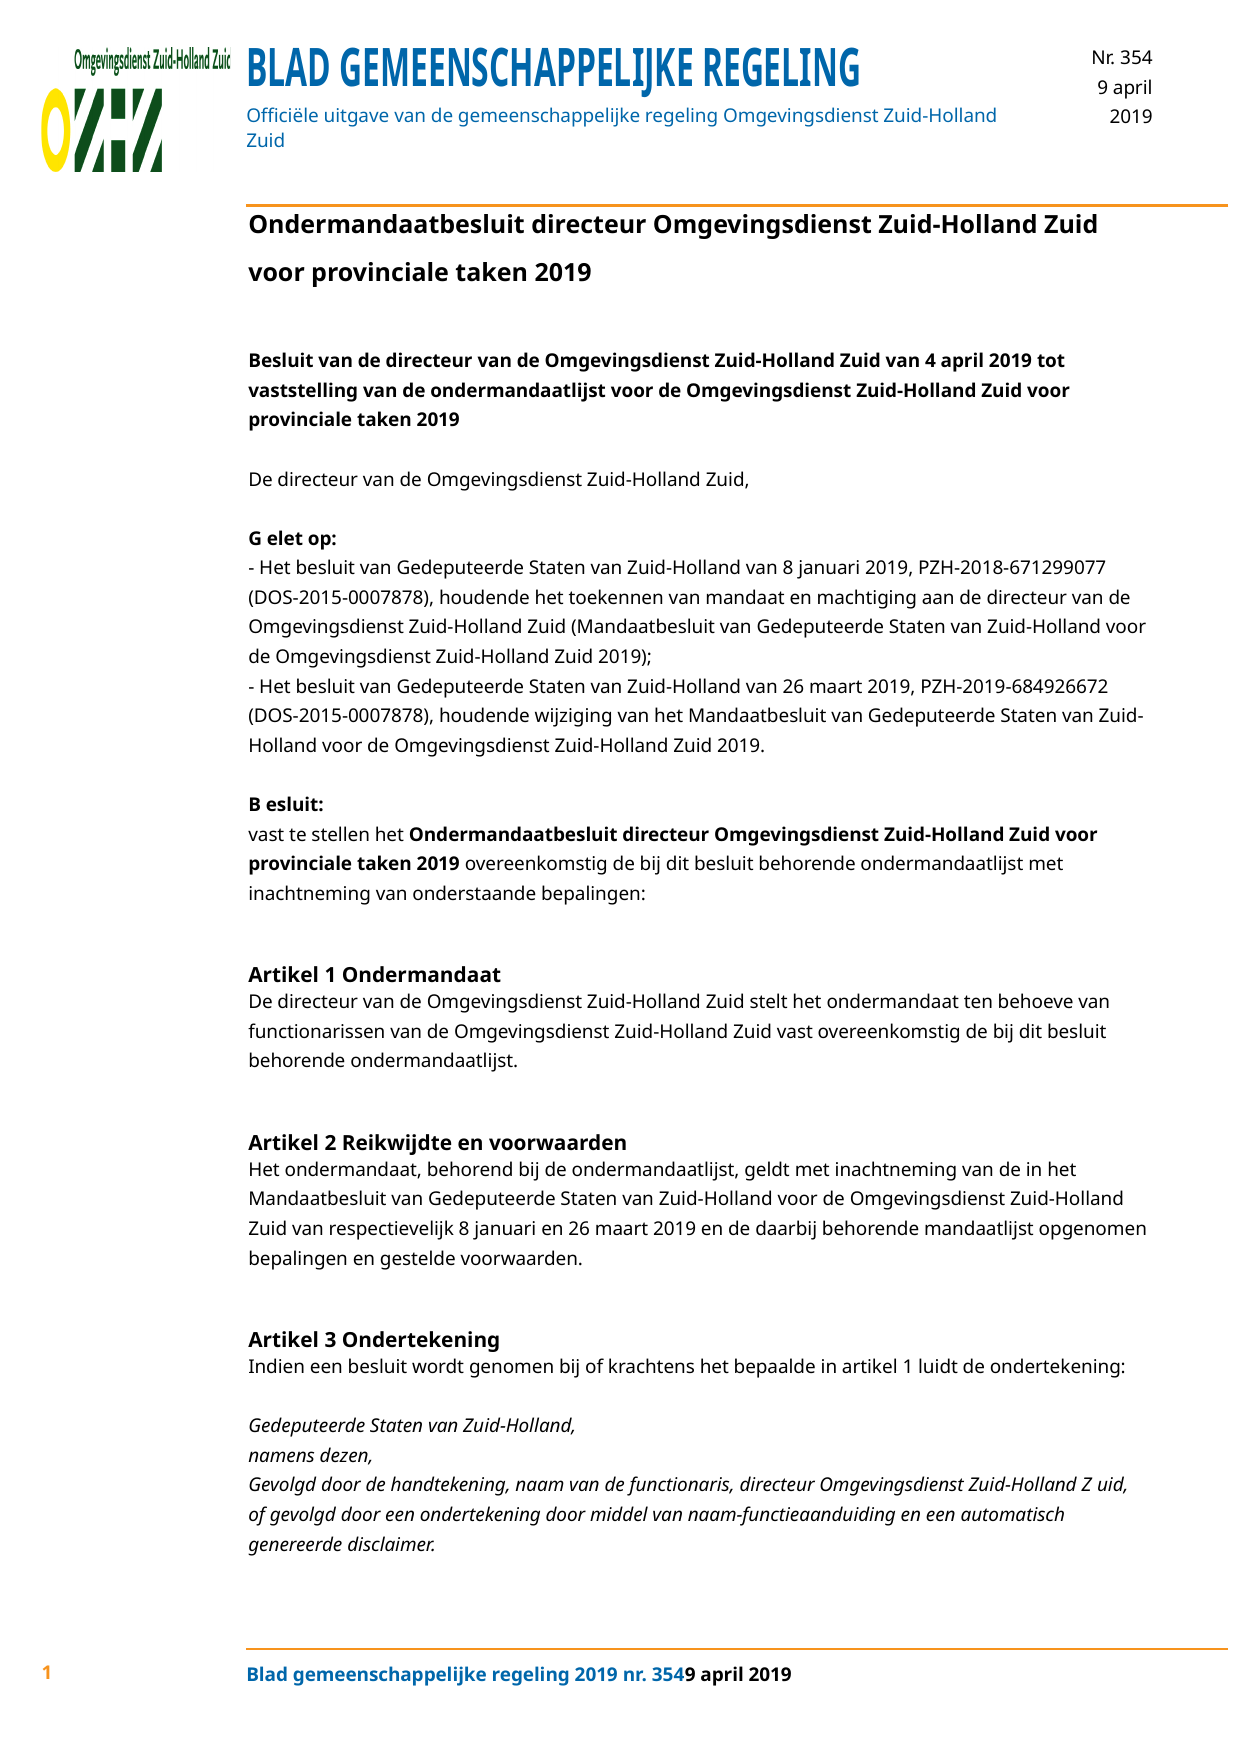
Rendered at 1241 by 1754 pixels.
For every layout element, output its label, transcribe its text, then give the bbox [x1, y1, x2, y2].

text Artikel 1 Ondermandaat [248, 960, 1152, 988]
text namens dezen, [248, 1442, 1152, 1468]
text Gevolgd door de handtekening, naam van de functionaris, directeur Omgevingsdienst Zuid-Holland Z uid, of gevolgd door een ondertekening door middel van naam-functieaanduiding en een automatisch genereerde disclaimer. [248, 1472, 1152, 1556]
text De directeur van de Omgevingsdienst Zuid-Holland Zuid, [248, 466, 1152, 492]
text G elet op: [248, 525, 1152, 551]
text Indien een besluit wordt genomen bij of krachtens het bepaalde in artikel 1 luidt de ondertekening: [248, 1353, 1152, 1379]
text - Het besluit van Gedeputeerde Staten van Zuid-Holland van 8 januari 2019, PZH-2018-671299077 (DOS-2015-0007878), houdende het toekennen van mandaat en machtiging aan de directeur van de Omgevingsdienst Zuid-Holland Zuid (Mandaatbesluit van Gedeputeerde Staten van Zuid-Holland voor de Omgevingsdienst Zuid-Holland Zuid 2019); [248, 554, 1152, 669]
text - Het besluit van Gedeputeerde Staten van Zuid-Holland van 26 maart 2019, PZH-2019-684926672 (DOS-2015-0007878), houdende wijziging van het Mandaatbesluit van Gedeputeerde Staten van Zuid-Holland voor de Omgevingsdienst Zuid-Holland Zuid 2019. [248, 673, 1152, 758]
text Artikel 3 Ondertekening [248, 1325, 1152, 1353]
text Besluit van de directeur van de Omgevingsdienst Zuid-Holland Zuid van 4 april 2019 tot vaststelling van de ondermandaatlijst voor de Omgevingsdienst Zuid-Holland Zuid voor provinciale taken 2019 [248, 347, 1152, 432]
text De directeur van de Omgevingsdienst Zuid-Holland Zuid stelt het ondermandaat ten behoeve van functionarissen van de Omgevingsdienst Zuid-Holland Zuid vast overeenkomstig de bij dit besluit behorende ondermandaatlijst. [248, 988, 1152, 1073]
picture [41, 47, 231, 172]
text vast te stellen het Ondermandaatbesluit directeur Omgevingsdienst Zuid-Holland Zuid voor provinciale taken 2019 overeenkomstig de bij dit besluit behorende ondermandaatlijst met inachtneming van onderstaande bepalingen: [248, 821, 1152, 906]
text Het ondermandaat, behorend bij de ondermandaatlijst, geldt met inachtneming van de in het Mandaatbesluit van Gedeputeerde Staten van Zuid-Holland voor de Omgevingsdienst Zuid-Holland Zuid van respectievelijk 8 januari en 26 maart 2019 en de daarbij behorende mandaatlijst opgenomen bepalingen en gestelde voorwaarden. [248, 1156, 1152, 1271]
text Ondermandaatbesluit directeur Omgevingsdienst Zuid-Holland Zuid voor provinciale taken 2019 [248, 207, 1152, 288]
text B esluit: [248, 791, 1152, 817]
text Gedeputeerde Staten van Zuid-Holland, [248, 1412, 1152, 1438]
text Artikel 2 Reikwijdte en voorwaarden [248, 1128, 1152, 1156]
